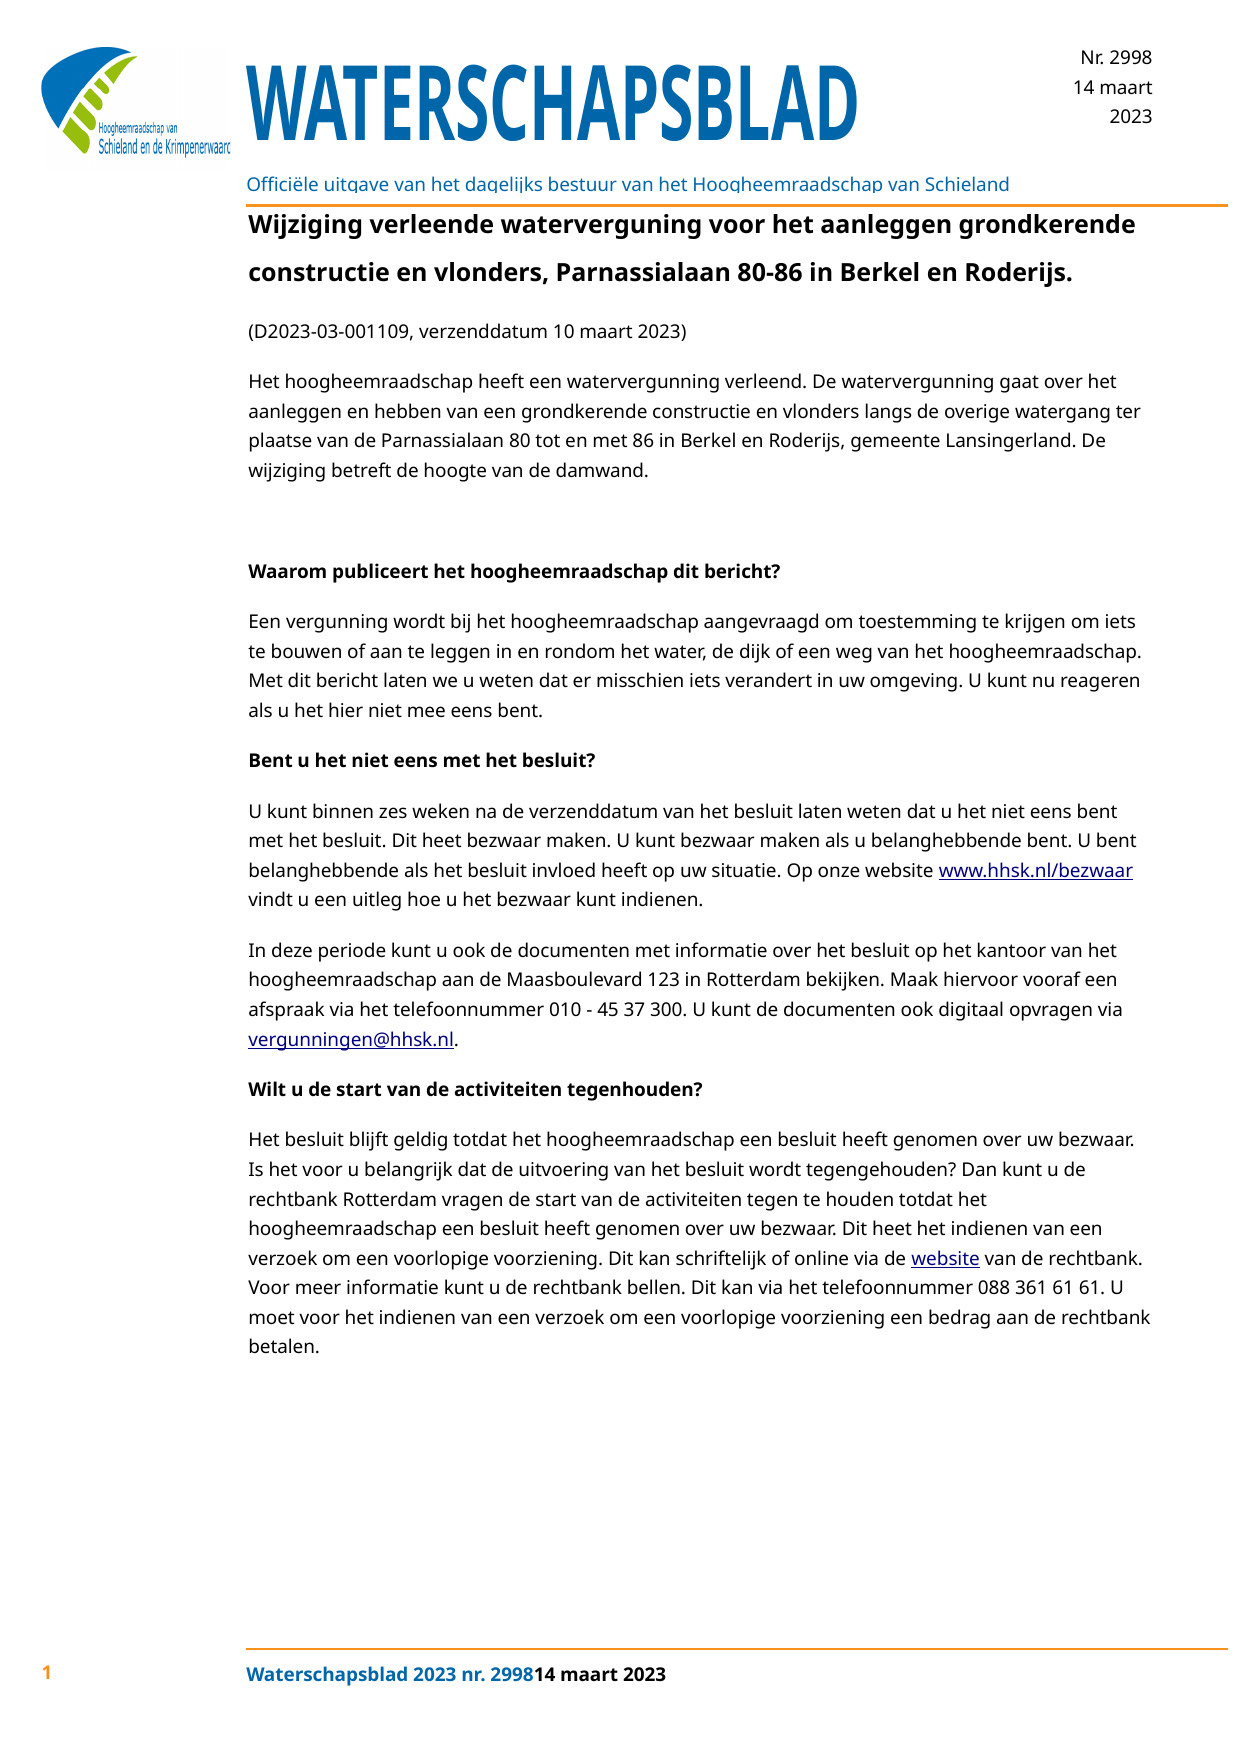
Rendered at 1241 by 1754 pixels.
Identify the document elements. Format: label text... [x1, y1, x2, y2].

text Het hoogheemraadschap heeft een watervergunning verleend. De watervergunning gaat over het aanleggen en hebben van een grondkerende constructie en vlonders langs de overige watergang ter plaatse van de Parnassialaan 80 tot en met 86 in Berkel en Roderijs, gemeente Lansingerland. De wijziging betreft de hoogte van de damwand. [248, 368, 1152, 483]
text (D2023-03-001109, verzenddatum 10 maart 2023) [248, 318, 1152, 344]
picture [41, 47, 231, 172]
text Een vergunning wordt bij het hoogheemraadschap aangevraagd om toestemming te krijgen om iets te bouwen of aan te leggen in en rondom het water, de dijk of een weg van het hoogheemraadschap. Met dit bericht laten we u weten dat er misschien iets verandert in uw omgeving. U kunt nu reageren als u het hier niet mee eens bent. [248, 608, 1152, 723]
text Wijziging verleende waterverguning voor het aanleggen grondkerende constructie en vlonders, Parnassialaan 80-86 in Berkel en Roderijs. [248, 207, 1152, 288]
text Het besluit blijft geldig totdat het hoogheemraadschap een besluit heeft genomen over uw bezwaar. Is het voor u belangrijk dat de uitvoering van het besluit wordt tegengehouden? Dan kunt u de rechtbank Rotterdam vragen de start van de activiteiten tegen te houden totdat het hoogheemraadschap een besluit heeft genomen over uw bezwaar. Dit heet het indienen van een verzoek om een voorlopige voorziening. Dit kan schriftelijk of online via de website van de rechtbank. Voor meer informatie kunt u de rechtbank bellen. Dit kan via het telefoonnummer 088 361 61 61. U moet voor het indienen van een verzoek om een voorlopige voorziening een bedrag aan de rechtbank betalen. [248, 1127, 1152, 1359]
text U kunt binnen zes weken na de verzenddatum van het besluit laten weten dat u het niet eens bent met het besluit. Dit heet bezwaar maken. U kunt bezwaar maken als u belanghebbende bent. U bent belanghebbende als het besluit invloed heeft op uw situatie. Op onze website www.hhsk.nl/bezwaar vindt u een uitleg hoe u het bezwaar kunt indienen. [248, 798, 1152, 912]
text Bent u het niet eens met het besluit? [248, 747, 1152, 773]
text Waarom publiceert het hoogheemraadschap dit bericht? [248, 558, 1152, 584]
text In deze periode kunt u ook de documenten met informatie over het besluit op het kantoor van het hoogheemraadschap aan de Maasboulevard 123 in Rotterdam bekijken. Maak hiervoor vooraf een afspraak via het telefoonnummer 010 - 45 37 300. U kunt de documenten ook digitaal opvragen via vergunningen@hhsk.nl. [248, 937, 1152, 1052]
text Wilt u de start van de activiteiten tegenhouden? [248, 1076, 1152, 1102]
